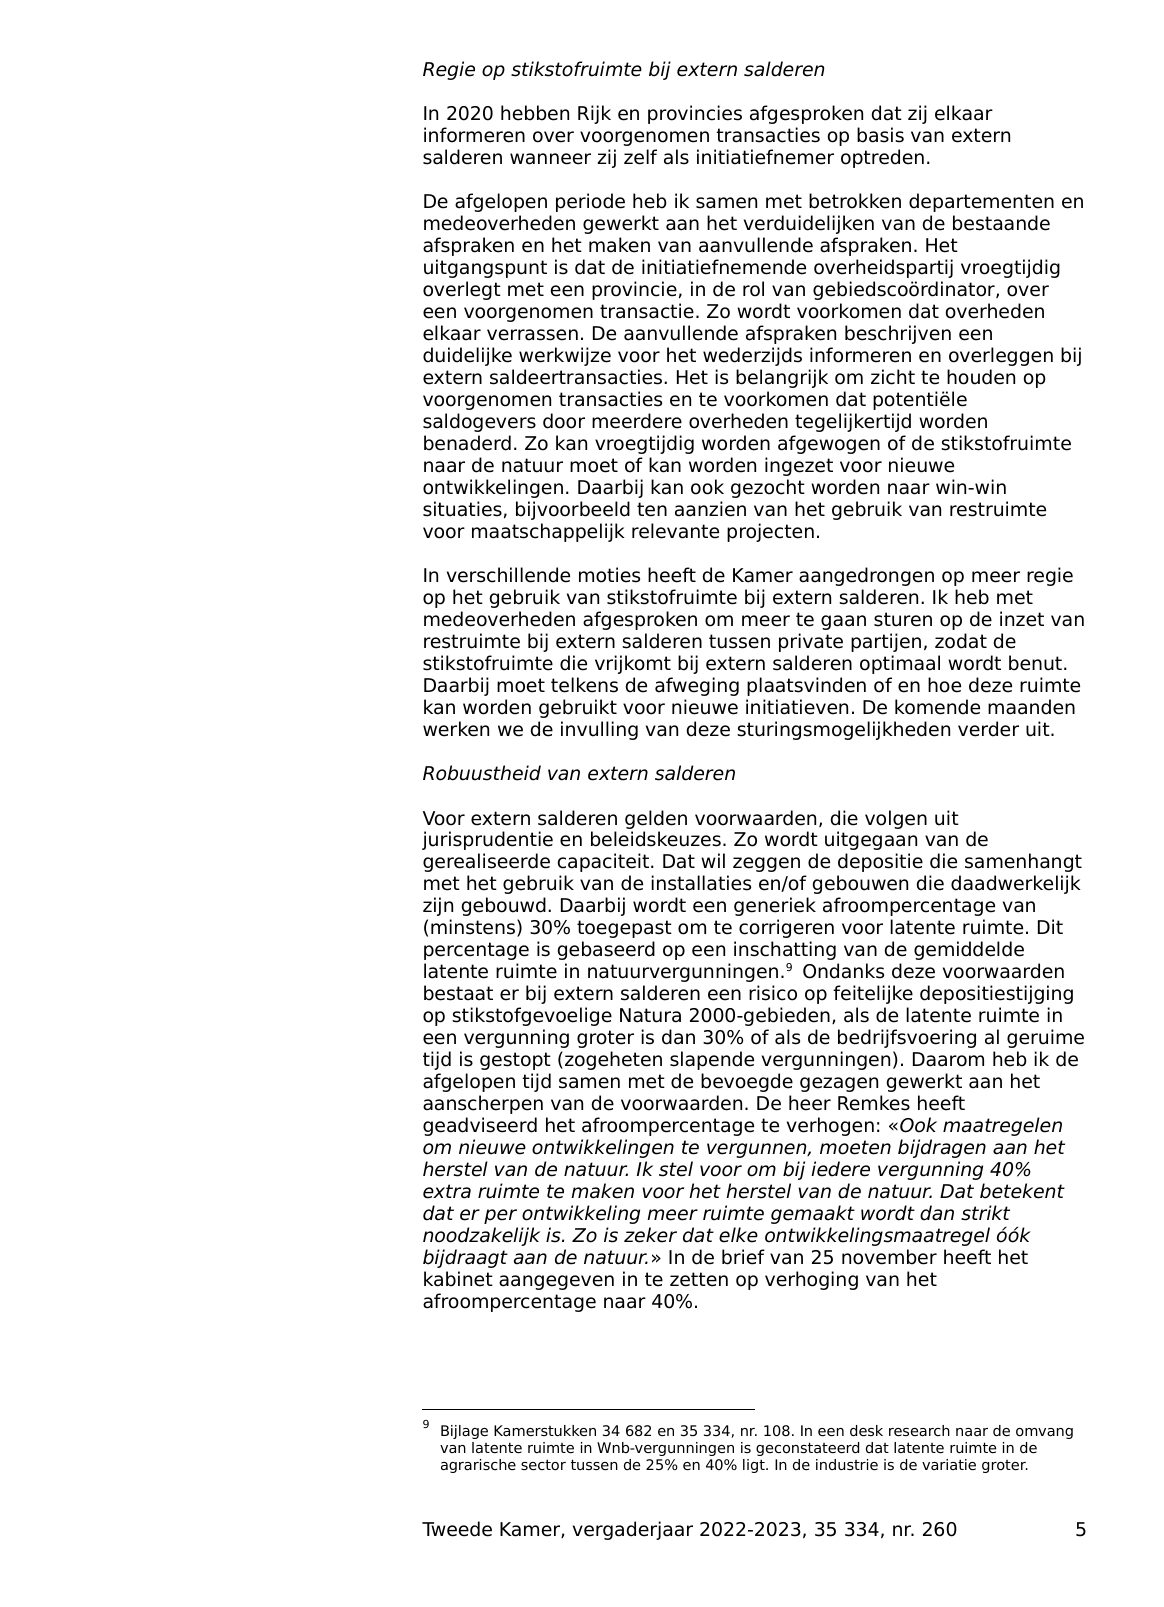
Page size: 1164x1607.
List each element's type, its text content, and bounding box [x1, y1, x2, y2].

text De afgelopen periode heb ik samen met betrokken departementen en medeoverheden gewerkt aan het verduidelijken van de bestaande afspraken en het maken van aanvullende afspraken. Het uitgangspunt is dat de initiatiefnemende overheidspartij vroegtijdig overlegt met een provincie, in de rol van gebiedscoördinator, over een voorgenomen transactie. Zo wordt voorkomen dat overheden elkaar verrassen. De aanvullende afspraken beschrijven een duidelijke werkwijze voor het wederzijds informeren en overleggen bij extern saldeertransacties. Het is belangrijk om zicht te houden op voorgenomen transacties en te voorkomen dat potentiële saldogevers door meerdere overheden tegelijkertijd worden benaderd. Zo kan vroegtijdig worden afgewogen of de stikstofruimte naar de natuur moet of kan worden ingezet voor nieuwe ontwikkelingen. Daarbij kan ook gezocht worden naar win-win situaties, bijvoorbeeld ten aanzien van het gebruik van restruimte voor maatschappelijk relevante projecten. [422, 191, 1087, 543]
subtitle Regie op stikstofruimte bij extern salderen [422, 59, 1087, 81]
text In 2020 hebben Rijk en provincies afgesproken dat zij elkaar informeren over voorgenomen transacties op basis van extern salderen wanneer zij zelf als initiatiefnemer optreden. [422, 103, 1087, 169]
text Voor extern salderen gelden voorwaarden, die volgen uit jurisprudentie en beleidskeuzes. Zo wordt uitgegaan van de gerealiseerde capaciteit. Dat wil zeggen de depositie die samenhangt met het gebruik van de installaties en/of gebouwen die daadwerkelijk zijn gebouwd. Daarbij wordt een generiek afroompercentage van (minstens) 30% toegepast om te corrigeren voor latente ruimte. Dit percentage is gebaseerd op een inschatting van de gemiddelde latente ruimte in natuurvergunningen. Ondanks deze voorwaarden bestaat er bij extern salderen een risico op feitelijke depositiestijging op stikstofgevoelige Natura 2000-gebieden, als de latente ruimte in een vergunning groter is dan 30% of als de bedrijfsvoering al geruime tijd is gestopt (zogeheten slapende vergunningen). Daarom heb ik de afgelopen tijd samen met de bevoegde gezagen gewerkt aan het aanscherpen van de voorwaarden. De heer Remkes heeft geadviseerd het afroompercentage te verhogen: «Ook maatregelen om nieuwe ontwikkelingen te vergunnen, moeten bijdragen aan het herstel van de natuur. Ik stel voor om bij iedere vergunning 40% extra ruimte te maken voor het herstel van de natuur. Dat betekent dat er per ontwikkeling meer ruimte gemaakt wordt dan strikt noodzakelijk is. Zo is zeker dat elke ontwikkelingsmaatregel óók bijdraagt aan de natuur.» In de brief van 25 november heeft het kabinet aangegeven in te zetten op verhoging van het afroompercentage naar 40%. [422, 807, 1087, 1313]
text Bijlage Kamerstukken 34 682 en 35 334, nr. 108. In een desk research naar de omvang van latente ruimte in Wnb-vergunningen is geconstateerd dat latente ruimte in de agrarische sector tussen de 25% en 40% ligt. In de industrie is de variatie groter. [422, 1418, 1087, 1474]
subtitle Robuustheid van extern salderen [422, 763, 1087, 785]
text In verschillende moties heeft de Kamer aangedrongen op meer regie op het gebruik van stikstofruimte bij extern salderen. Ik heb met medeoverheden afgesproken om meer te gaan sturen op de inzet van restruimte bij extern salderen tussen private partijen, zodat de stikstofruimte die vrijkomt bij extern salderen optimaal wordt benut. Daarbij moet telkens de afweging plaatsvinden of en hoe deze ruimte kan worden gebruikt voor nieuwe initiatieven. De komende maanden werken we de invulling van deze sturingsmogelijkheden verder uit. [422, 565, 1087, 741]
